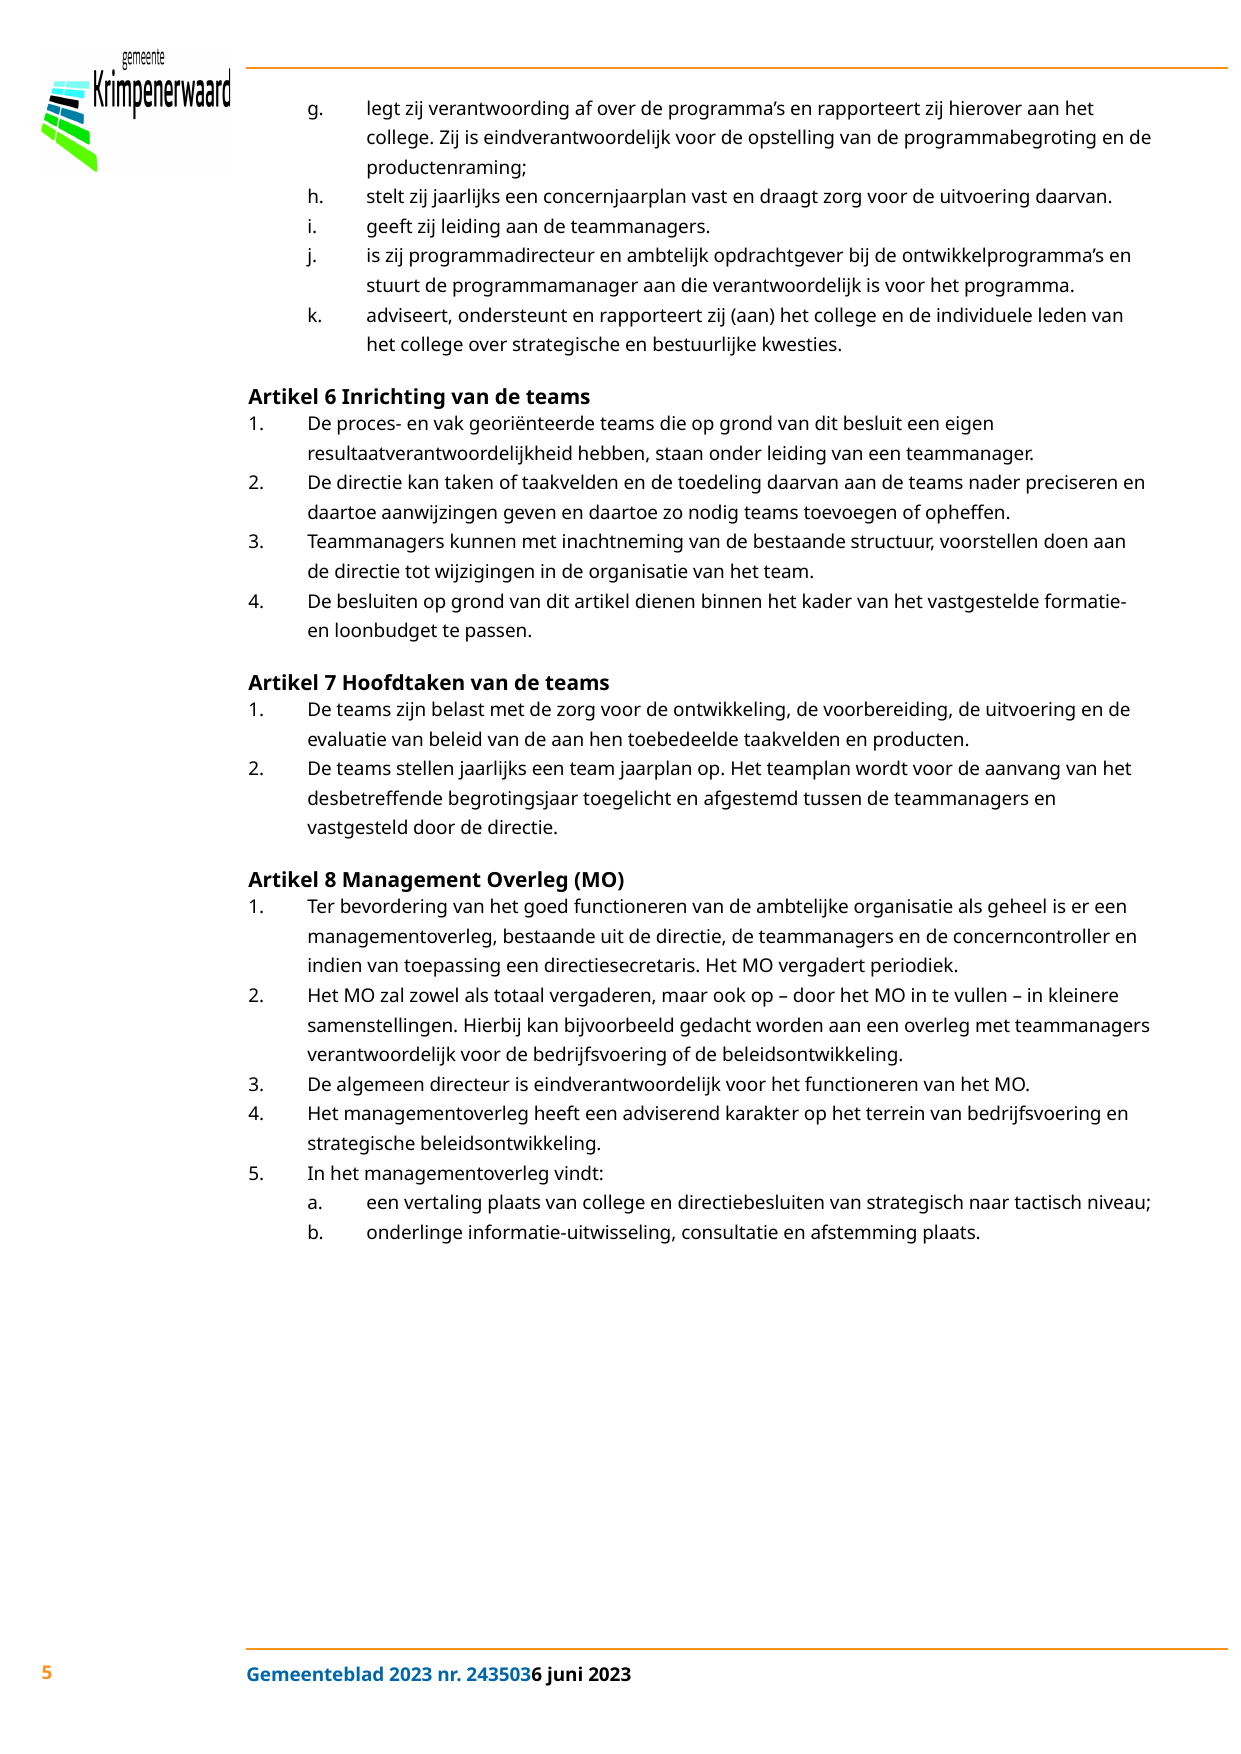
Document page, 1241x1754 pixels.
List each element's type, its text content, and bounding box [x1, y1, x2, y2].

list De besluiten op grond van dit artikel dienen binnen het kader van het vastgestelde formatie- en loonbudget te passen. [248, 588, 1152, 643]
list Ter bevordering van het goed functioneren van de ambtelijke organisatie als geheel is er een managementoverleg, bestaande uit de directie, de teammanagers en de concerncontroller en indien van toepassing een directiesecretaris. Het MO vergadert periodiek. [248, 893, 1152, 978]
text Artikel 6 Inrichting van de teams [248, 382, 1152, 410]
picture [41, 47, 231, 172]
list De teams stellen jaarlijks een team jaarplan op. Het teamplan wordt voor de aanvang van het desbetreffende begrotingsjaar toegelicht en afgestemd tussen de teammanagers en vastgesteld door de directie. [248, 755, 1152, 840]
list is zij programmadirecteur en ambtelijk opdrachtgever bij de ontwikkelprogramma’s en stuurt de programmamanager aan die verantwoordelijk is voor het programma. [307, 243, 1152, 298]
list De proces- en vak georiënteerde teams die op grond van dit besluit een eigen resultaatverantwoordelijkheid hebben, staan onder leiding van een teammanager. [248, 410, 1152, 466]
list adviseert, ondersteunt en rapporteert zij (aan) het college en de individuele leden van het college over strategische en bestuurlijke kwesties. [307, 302, 1152, 357]
list onderlinge informatie-uitwisseling, consultatie en afstemming plaats. [307, 1219, 1152, 1244]
list geeft zij leiding aan de teammanagers. [307, 213, 1152, 239]
list De teams zijn belast met de zorg voor de ontwikkeling, de voorbereiding, de uitvoering en de evaluatie van beleid van de aan hen toebedeelde taakvelden en producten. [248, 696, 1152, 752]
list In het managementoverleg vindt: [248, 1160, 1152, 1185]
text Artikel 7 Hoofdtaken van de teams [248, 668, 1152, 696]
list De algemeen directeur is eindverantwoordelijk voor het functioneren van het MO. [248, 1071, 1152, 1097]
list Teammanagers kunnen met inachtneming van de bestaande structuur, voorstellen doen aan de directie tot wijzigingen in de organisatie van het team. [248, 529, 1152, 584]
list stelt zij jaarlijks een concernjaarplan vast en draagt zorg voor de uitvoering daarvan. [307, 183, 1152, 209]
list een vertaling plaats van college en directiebesluiten van strategisch naar tactisch niveau; [307, 1189, 1152, 1215]
text Artikel 8 Management Overleg (MO) [248, 865, 1152, 893]
list Het managementoverleg heeft een adviserend karakter op het terrein van bedrijfsvoering en strategische beleidsontwikkeling. [248, 1101, 1152, 1156]
list De directie kan taken of taakvelden en de toedeling daarvan aan de teams nader preciseren en daartoe aanwijzingen geven en daartoe zo nodig teams toevoegen of opheffen. [248, 469, 1152, 525]
list Het MO zal zowel als totaal vergaderen, maar ook op – door het MO in te vullen – in kleinere samenstellingen. Hierbij kan bijvoorbeeld gedacht worden aan een overleg met teammanagers verantwoordelijk voor de bedrijfsvoering of de beleidsontwikkeling. [248, 982, 1152, 1067]
list legt zij verantwoording af over de programma’s en rapporteert zij hierover aan het college. Zij is eindverantwoordelijk voor de opstelling van de programmabegroting en de productenraming; [307, 95, 1152, 180]
